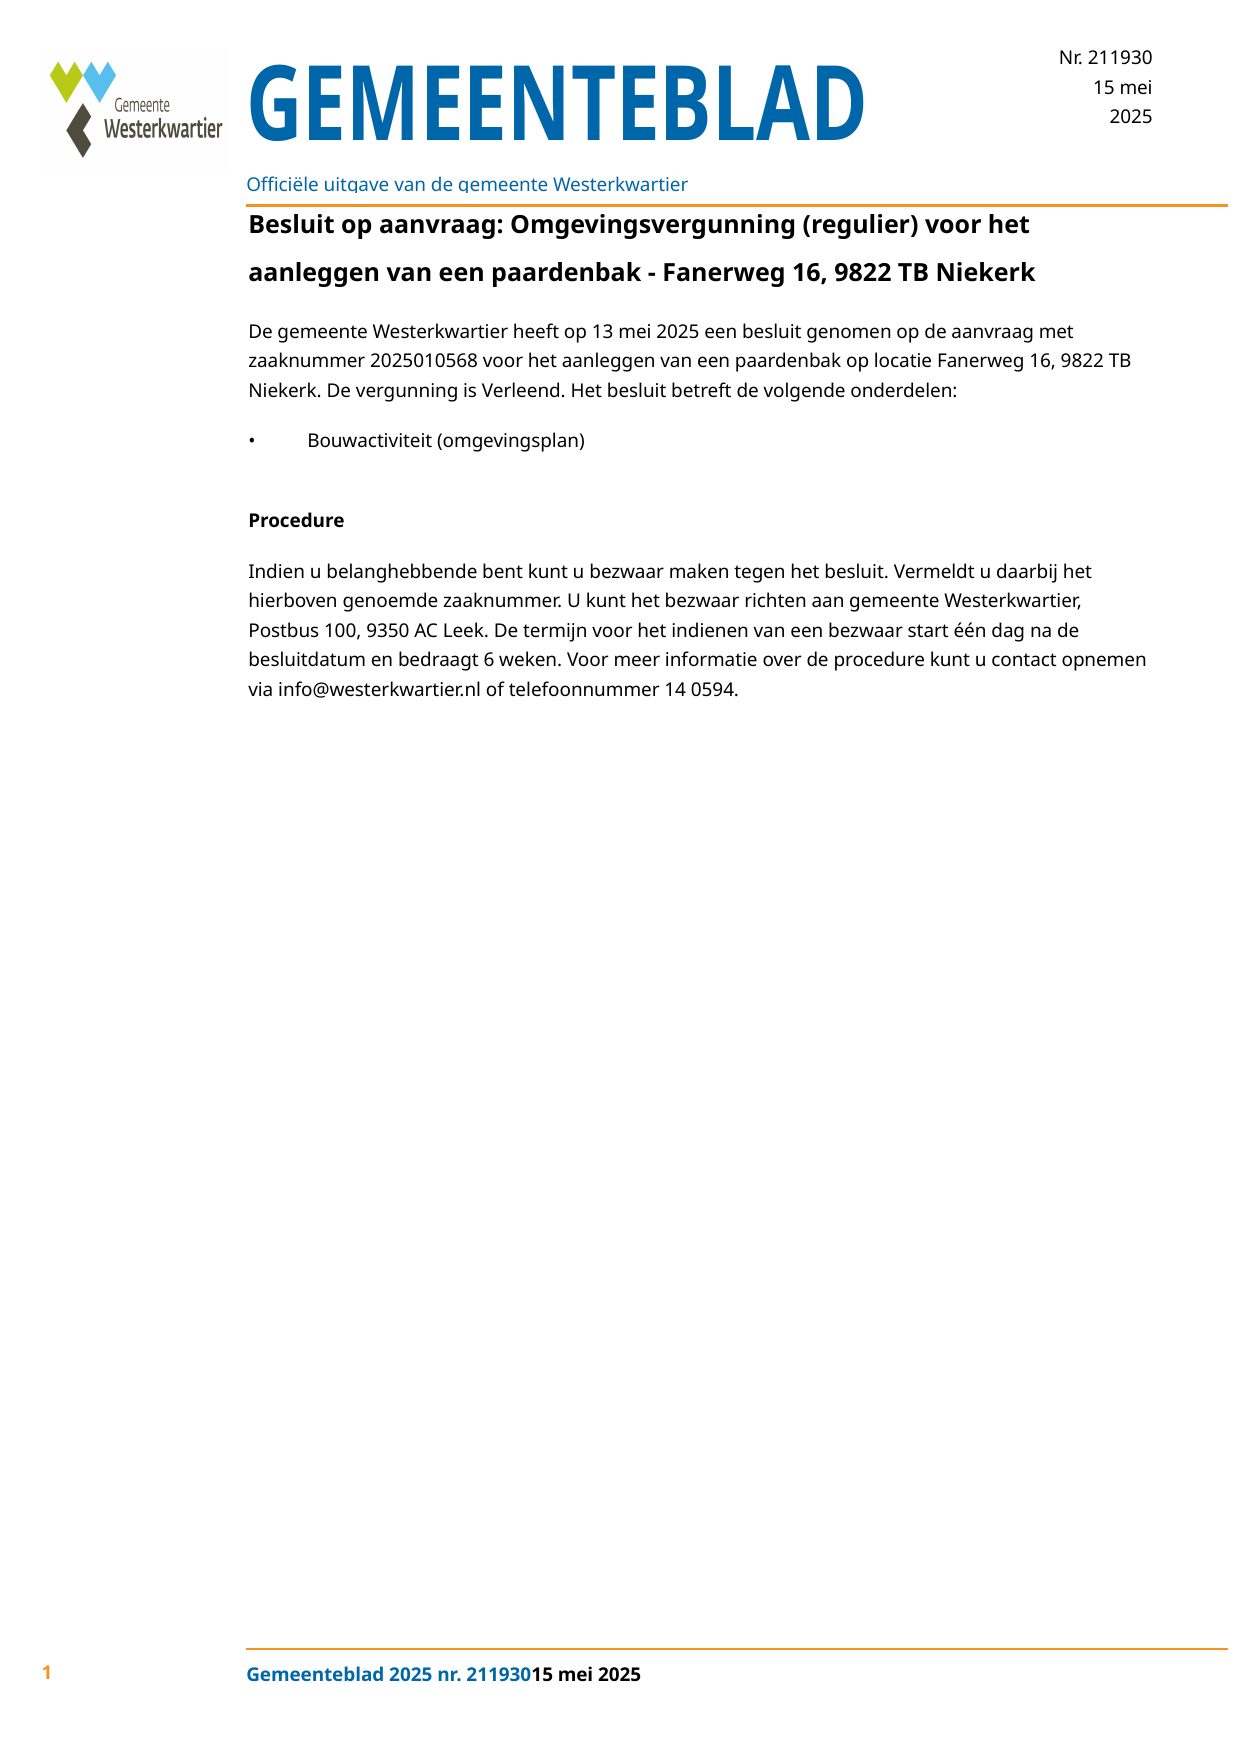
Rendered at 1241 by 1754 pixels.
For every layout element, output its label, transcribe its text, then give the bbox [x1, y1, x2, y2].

text Indien u belanghebbende bent kunt u bezwaar maken tegen het besluit. Vermeldt u daarbij het hierboven genoemde zaaknummer. U kunt het bezwaar richten aan gemeente Westerkwartier, Postbus 100, 9350 AC Leek. De termijn voor het indienen van een bezwaar start één dag na de besluitdatum en bedraagt 6 weken. Voor meer informatie over de procedure kunt u contact opnemen via info@westerkwartier.nl of telefoonnummer 14 0594. [248, 558, 1152, 702]
text Besluit op aanvraag: Omgevingsvergunning (regulier) voor het aanleggen van een paardenbak - Fanerweg 16, 9822 TB Niekerk [248, 207, 1152, 288]
text Procedure [248, 507, 1152, 533]
list Bouwactiviteit (omgevingsplan) [248, 427, 1152, 453]
text De gemeente Westerkwartier heeft op 13 mei 2025 een besluit genomen op de aanvraag met zaaknummer 2025010568 voor het aanleggen van een paardenbak op locatie Fanerweg 16, 9822 TB Niekerk. De vergunning is Verleend. Het besluit betreft de volgende onderdelen: [248, 318, 1152, 403]
picture [41, 47, 231, 172]
